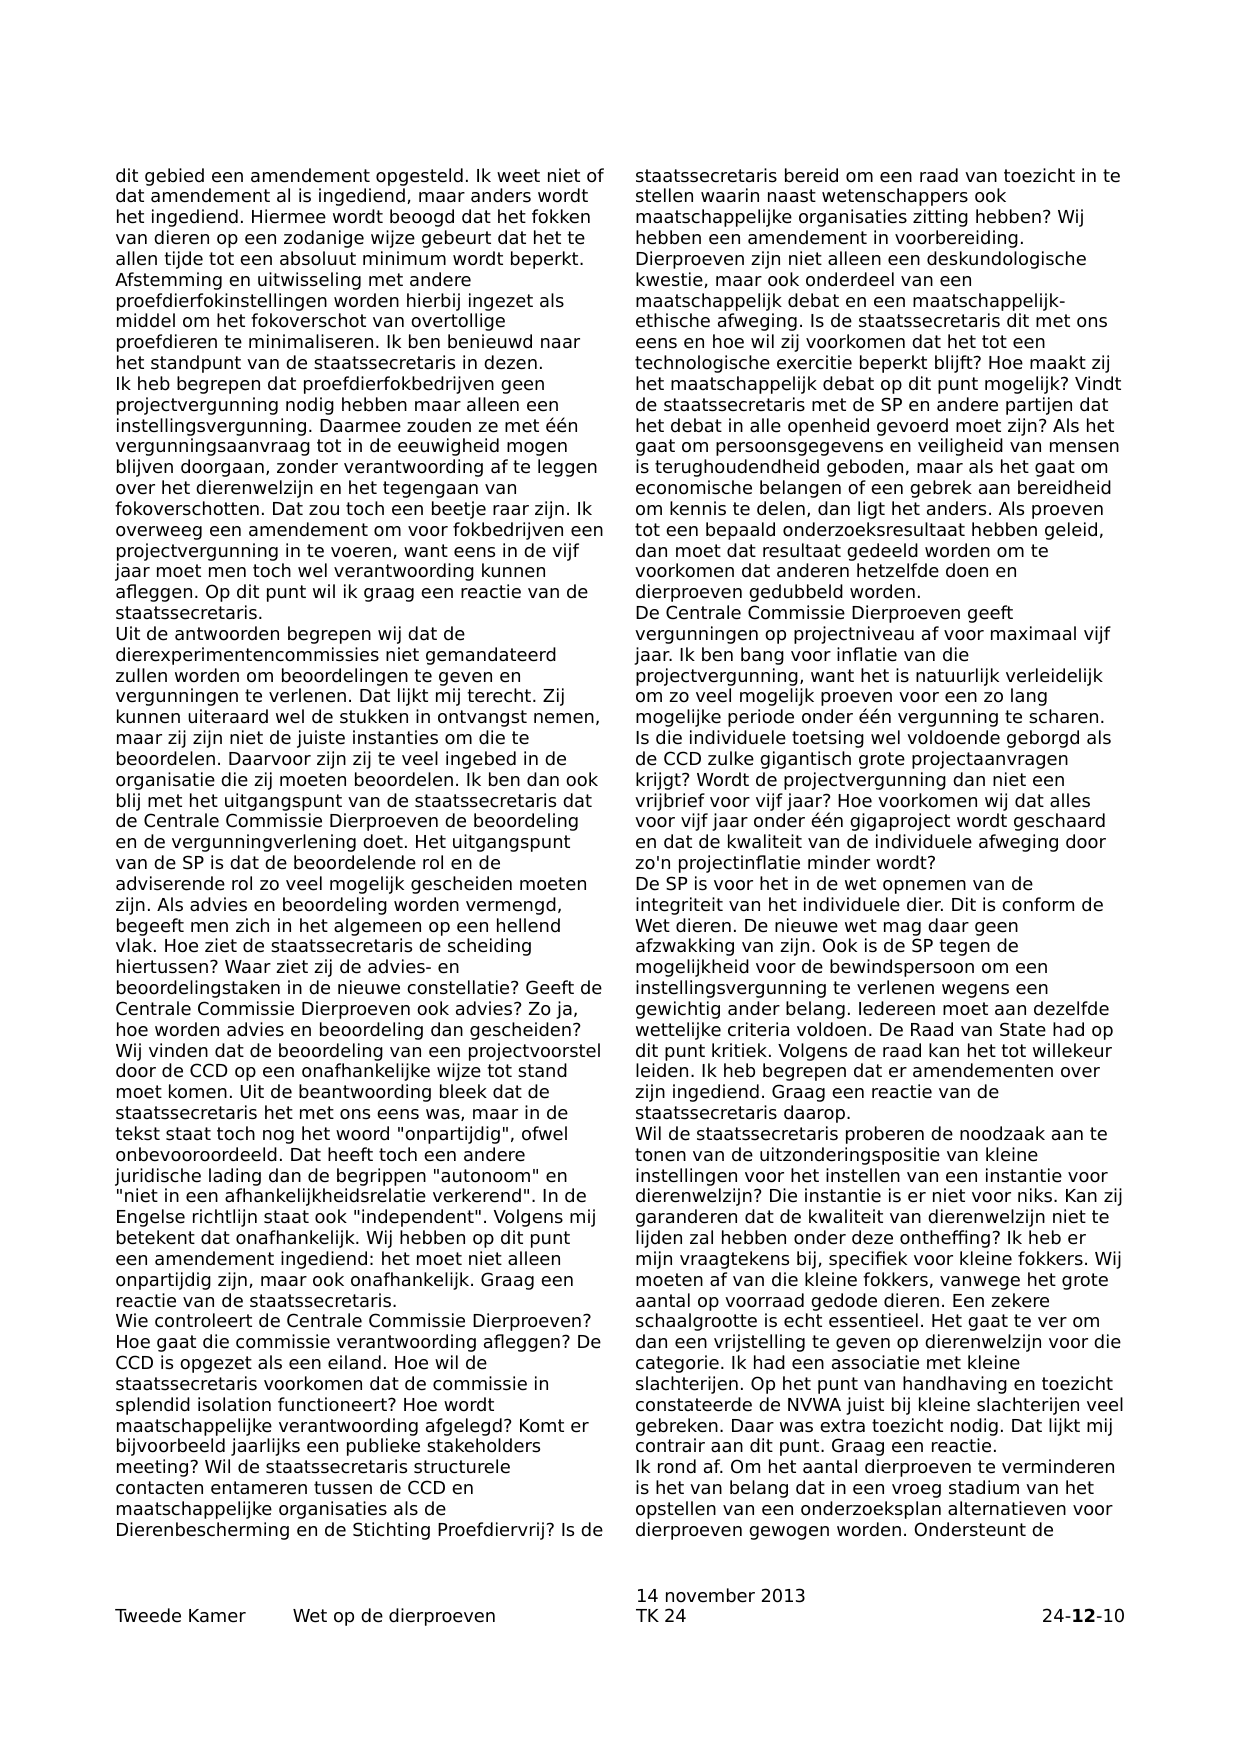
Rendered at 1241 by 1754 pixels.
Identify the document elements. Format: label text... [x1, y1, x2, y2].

text Uit de antwoorden begrepen wij dat de dierexperimentencommissies niet gemandateerd zullen worden om beoordelingen te geven en vergunningen te verlenen. Dat lijkt mij terecht. Zij kunnen uiteraard wel de stukken in ontvangst nemen, maar zij zijn niet de juiste instanties om die te beoordelen. Daarvoor zijn zij te veel ingebed in de organisatie die zij moeten beoordelen. Ik ben dan ook blij met het uitgangspunt van de staatssecretaris dat de Centrale Commissie Dierproeven de beoordeling en de vergunningverlening doet. Het uitgangspunt van de SP is dat de beoordelende rol en de adviserende rol zo veel mogelijk gescheiden moeten zijn. Als advies en beoordeling worden vermengd, begeeft men zich in het algemeen op een hellend vlak. Hoe ziet de staatssecretaris de scheiding hiertussen? Waar ziet zij de advies- en beoordelingstaken in de nieuwe constellatie? Geeft de Centrale Commissie Dierproeven ook advies? Zo ja, hoe worden advies en beoordeling dan gescheiden? [115, 624, 605, 1040]
text Wij vinden dat de beoordeling van een projectvoorstel door de CCD op een onafhankelijke wijze tot stand moet komen. Uit de beantwoording bleek dat de staatssecretaris het met ons eens was, maar in de tekst staat toch nog het woord "onpartijdig", ofwel onbevooroordeeld. Dat heeft toch een andere juridische lading dan de begrippen "autonoom" en "niet in een afhankelijkheidsrelatie verkerend". In de Engelse richtlijn staat ook "independent". Volgens mij betekent dat onafhankelijk. Wij hebben op dit punt een amendement ingediend: het moet niet alleen onpartijdig zijn, maar ook onafhankelijk. Graag een reactie van de staatssecretaris. [115, 1040, 605, 1311]
text Wie controleert de Centrale Commissie Dierproeven? Hoe gaat die commissie verantwoording afleggen? De CCD is opgezet als een eiland. Hoe wil de staatssecretaris voorkomen dat de commissie in splendid isolation functioneert? Hoe wordt maatschappelijke verantwoording afgelegd? Komt er bijvoorbeeld jaarlijks een publieke stakeholders meeting? Wil de staatssecretaris structurele contacten entameren tussen de CCD en maatschappelijke organisaties als de Dierenbescherming en de Stichting Proefdiervrij? Is de [115, 1311, 605, 1540]
text dit gebied een amendement opgesteld. Ik weet niet of dat amendement al is ingediend, maar anders wordt het ingediend. Hiermee wordt beoogd dat het fokken van dieren op een zodanige wijze gebeurt dat het te allen tijde tot een absoluut minimum wordt beperkt. Afstemming en uitwisseling met andere proefdierfokinstellingen worden hierbij ingezet als middel om het fokoverschot van overtollige proefdieren te minimaliseren. Ik ben benieuwd naar het standpunt van de staatssecretaris in dezen. [115, 165, 605, 374]
text Dierproeven zijn niet alleen een deskundologische kwestie, maar ook onderdeel van een maatschappelijk debat en een maatschappelijk-ethische afweging. Is de staatssecretaris dit met ons eens en hoe wil zij voorkomen dat het tot een technologische exercitie beperkt blijft? Hoe maakt zij het maatschappelijk debat op dit punt mogelijk? Vindt de staatssecretaris met de SP en andere partijen dat het debat in alle openheid gevoerd moet zijn? Als het gaat om persoonsgegevens en veiligheid van mensen is terughoudendheid geboden, maar als het gaat om economische belangen of een gebrek aan bereidheid om kennis te delen, dan ligt het anders. Als proeven tot een bepaald onderzoeksresultaat hebben geleid, dan moet dat resultaat gedeeld worden om te voorkomen dat anderen hetzelfde doen en dierproeven gedubbeld worden. [635, 249, 1125, 603]
text De SP is voor het in de wet opnemen van de integriteit van het individuele dier. Dit is conform de Wet dieren. De nieuwe wet mag daar geen afzwakking van zijn. Ook is de SP tegen de mogelijkheid voor de bewindspersoon om een instellingsvergunning te verlenen wegens een gewichtig ander belang. Iedereen moet aan dezelfde wettelijke criteria voldoen. De Raad van State had op dit punt kritiek. Volgens de raad kan het tot willekeur leiden. Ik heb begrepen dat er amendementen over zijn ingediend. Graag een reactie van de staatssecretaris daarop. [635, 874, 1125, 1124]
text Ik heb begrepen dat proefdierfokbedrijven geen projectvergunning nodig hebben maar alleen een instellingsvergunning. Daarmee zouden ze met één vergunningsaanvraag tot in de eeuwigheid mogen blijven doorgaan, zonder verantwoording af te leggen over het dierenwelzijn en het tegengaan van fokoverschotten. Dat zou toch een beetje raar zijn. Ik overweeg een amendement om voor fokbedrijven een projectvergunning in te voeren, want eens in de vijf jaar moet men toch wel verantwoording kunnen afleggen. Op dit punt wil ik graag een reactie van de staatssecretaris. [115, 374, 605, 624]
text De Centrale Commissie Dierproeven geeft vergunningen op projectniveau af voor maximaal vijf jaar. Ik ben bang voor inflatie van die projectvergunning, want het is natuurlijk verleidelijk om zo veel mogelijk proeven voor een zo lang mogelijke periode onder één vergunning te scharen. Is die individuele toetsing wel voldoende geborgd als de CCD zulke gigantisch grote projectaanvragen krijgt? Wordt de projectvergunning dan niet een vrijbrief voor vijf jaar? Hoe voorkomen wij dat alles voor vijf jaar onder één gigaproject wordt geschaard en dat de kwaliteit van de individuele afweging door zo'n projectinflatie minder wordt? [635, 603, 1125, 874]
text Ik rond af. Om het aantal dierproeven te verminderen is het van belang dat in een vroeg stadium van het opstellen van een onderzoeksplan alternatieven voor dierproeven gewogen worden. Ondersteunt de [635, 1457, 1125, 1540]
text staatssecretaris bereid om een raad van toezicht in te stellen waarin naast wetenschappers ook maatschappelijke organisaties zitting hebben? Wij hebben een amendement in voorbereiding. [635, 165, 1125, 249]
text Wil de staatssecretaris proberen de noodzaak aan te tonen van de uitzonderingspositie van kleine instellingen voor het instellen van een instantie voor dierenwelzijn? Die instantie is er niet voor niks. Kan zij garanderen dat de kwaliteit van dierenwelzijn niet te lijden zal hebben onder deze ontheffing? Ik heb er mijn vraagtekens bij, specifiek voor kleine fokkers. Wij moeten af van die kleine fokkers, vanwege het grote aantal op voorraad gedode dieren. Een zekere schaalgrootte is echt essentieel. Het gaat te ver om dan een vrijstelling te geven op dierenwelzijn voor die categorie. Ik had een associatie met kleine slachterijen. Op het punt van handhaving en toezicht constateerde de NVWA juist bij kleine slachterijen veel gebreken. Daar was extra toezicht nodig. Dat lijkt mij contrair aan dit punt. Graag een reactie. [635, 1124, 1125, 1457]
